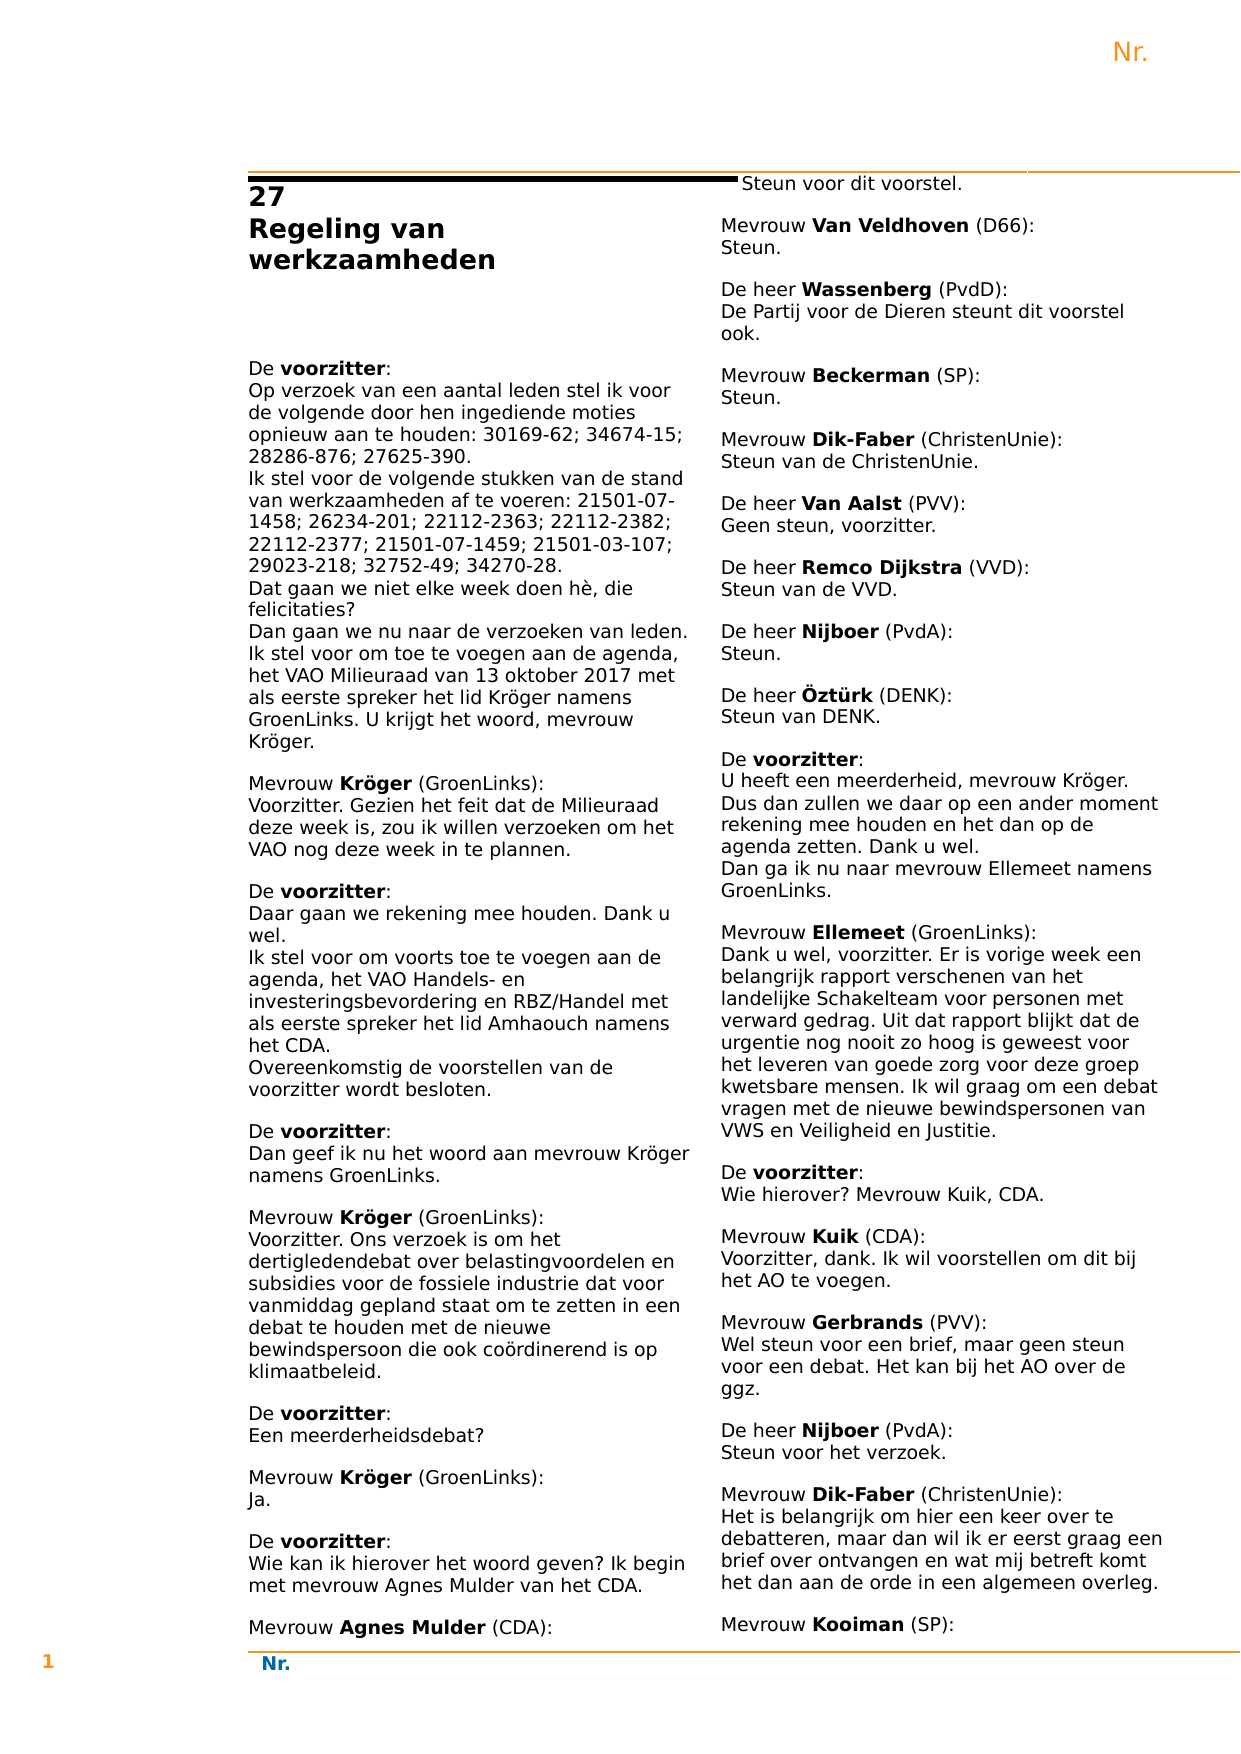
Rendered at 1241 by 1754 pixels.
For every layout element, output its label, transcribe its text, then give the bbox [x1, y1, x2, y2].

text Mevrouw Kröger (GroenLinks): [248, 773, 691, 795]
text Steun. [721, 387, 1163, 409]
text Wie kan ik hierover het woord geven? Ik begin met mevrouw Agnes Mulder van het CDA. [248, 1553, 691, 1597]
text De heer Nijboer (PvdA): [721, 1420, 1163, 1442]
text Wie hierover? Mevrouw Kuik, CDA. [721, 1184, 1163, 1206]
text Dat gaan we niet elke week doen hè, die felicitaties? [248, 577, 691, 621]
text Mevrouw Kooiman (SP): [721, 1614, 1163, 1636]
text Mevrouw Dik-Faber (ChristenUnie): [721, 429, 1163, 451]
text Mevrouw Ellemeet (GroenLinks): [721, 922, 1163, 944]
text De voorzitter: [248, 1121, 691, 1143]
text Steun. [721, 237, 1163, 259]
text Mevrouw Kuik (CDA): [721, 1226, 1163, 1248]
text Steun van de VVD. [721, 578, 1163, 601]
text Mevrouw Kröger (GroenLinks): [248, 1467, 691, 1489]
text Voorzitter. Ons verzoek is om het dertigledendebat over belastingvoordelen en subsidies voor de fossiele industrie dat voor vanmiddag gepland staat om te zetten in een debat te houden met de nieuwe bewindspersoon die ook coördinerend is op klimaatbeleid. [248, 1229, 691, 1383]
title 27 Regeling van werkzaamheden [248, 182, 691, 276]
text De voorzitter: [248, 1531, 691, 1553]
text Wel steun voor een brief, maar geen steun voor een debat. Het kan bij het AO over de ggz. [721, 1334, 1163, 1400]
text Mevrouw Beckerman (SP): [721, 365, 1163, 387]
text De voorzitter: [721, 1162, 1163, 1184]
text Geen steun, voorzitter. [721, 514, 1163, 537]
text Voorzitter. Gezien het feit dat de Milieuraad deze week is, zou ik willen verzoeken om het VAO nog deze week in te plannen. [248, 795, 691, 861]
text Een meerderheidsdebat? [248, 1425, 691, 1447]
text Mevrouw Dik-Faber (ChristenUnie): [721, 1484, 1163, 1506]
text Ik stel voor de volgende stukken van de stand van werkzaamheden af te voeren: 21501-07-1458; 26234-201; 22112-2363; 22112-2382; 22112-2377; 21501-07-1459; 21501-03-107; 29023-218; 32752-49; 34270-28. [248, 467, 691, 577]
text Dan ga ik nu naar mevrouw Ellemeet namens GroenLinks. [721, 858, 1163, 902]
text Steun. [721, 642, 1163, 664]
text U heeft een meerderheid, mevrouw Kröger. Dus dan zullen we daar op een ander moment rekening mee houden en het dan op de agenda zetten. Dank u wel. [721, 770, 1163, 858]
text Steun van de ChristenUnie. [721, 451, 1163, 473]
text Mevrouw Van Veldhoven (D66): [721, 215, 1163, 237]
text De voorzitter: [248, 1403, 691, 1425]
text Ja. [248, 1489, 691, 1511]
text De heer Van Aalst (PVV): [721, 493, 1163, 514]
text Mevrouw Gerbrands (PVV): [721, 1312, 1163, 1334]
text De heer Nijboer (PvdA): [721, 621, 1163, 642]
text Ik stel voor om voorts toe te voegen aan de agenda, het VAO Handels- en investeringsbevordering en RBZ/Handel met als eerste spreker het lid Amhaouch namens het CDA. [248, 947, 691, 1057]
text Steun voor het verzoek. [721, 1442, 1163, 1464]
text Dan gaan we nu naar de verzoeken van leden. Ik stel voor om toe te voegen aan de agenda, het VAO Milieuraad van 13 oktober 2017 met als eerste spreker het lid Kröger namens GroenLinks. U krijgt het woord, mevrouw Kröger. [248, 621, 691, 753]
text De voorzitter: [248, 881, 691, 903]
text Mevrouw Kröger (GroenLinks): [248, 1207, 691, 1229]
text Op verzoek van een aantal leden stel ik voor de volgende door hen ingediende moties opnieuw aan te houden: 30169-62; 34674-15; 28286-876; 27625-390. [248, 379, 691, 467]
text Steun van DENK. [721, 706, 1163, 728]
text De voorzitter: [248, 358, 691, 379]
text Voorzitter, dank. Ik wil voorstellen om dit bij het AO te voegen. [721, 1248, 1163, 1292]
text De voorzitter: [721, 748, 1163, 770]
text Dan geef ik nu het woord aan mevrouw Kröger namens GroenLinks. [248, 1143, 691, 1187]
text Steun voor dit voorstel. [721, 173, 1163, 195]
text De heer Remco Dijkstra (VVD): [721, 557, 1163, 578]
text Overeenkomstig de voorstellen van de voorzitter wordt besloten. [248, 1057, 691, 1101]
text De heer Öztürk (DENK): [721, 684, 1163, 706]
text Het is belangrijk om hier een keer over te debatteren, maar dan wil ik er eerst graag een brief over ontvangen en wat mij betreft komt het dan aan de orde in een algemeen overleg. [721, 1506, 1163, 1594]
text Mevrouw Agnes Mulder (CDA): [248, 1617, 691, 1638]
text De heer Wassenberg (PvdD): [721, 279, 1163, 301]
text De Partij voor de Dieren steunt dit voorstel ook. [721, 301, 1163, 345]
text Dank u wel, voorzitter. Er is vorige week een belangrijk rapport verschenen van het landelijke Schakelteam voor personen met verward gedrag. Uit dat rapport blijkt dat de urgentie nog nooit zo hoog is geweest voor het leveren van goede zorg voor deze groep kwetsbare mensen. Ik wil graag om een debat vragen met de nieuwe bewindspersonen van VWS en Veiligheid en Justitie. [721, 944, 1163, 1142]
text Daar gaan we rekening mee houden. Dank u wel. [248, 903, 691, 947]
